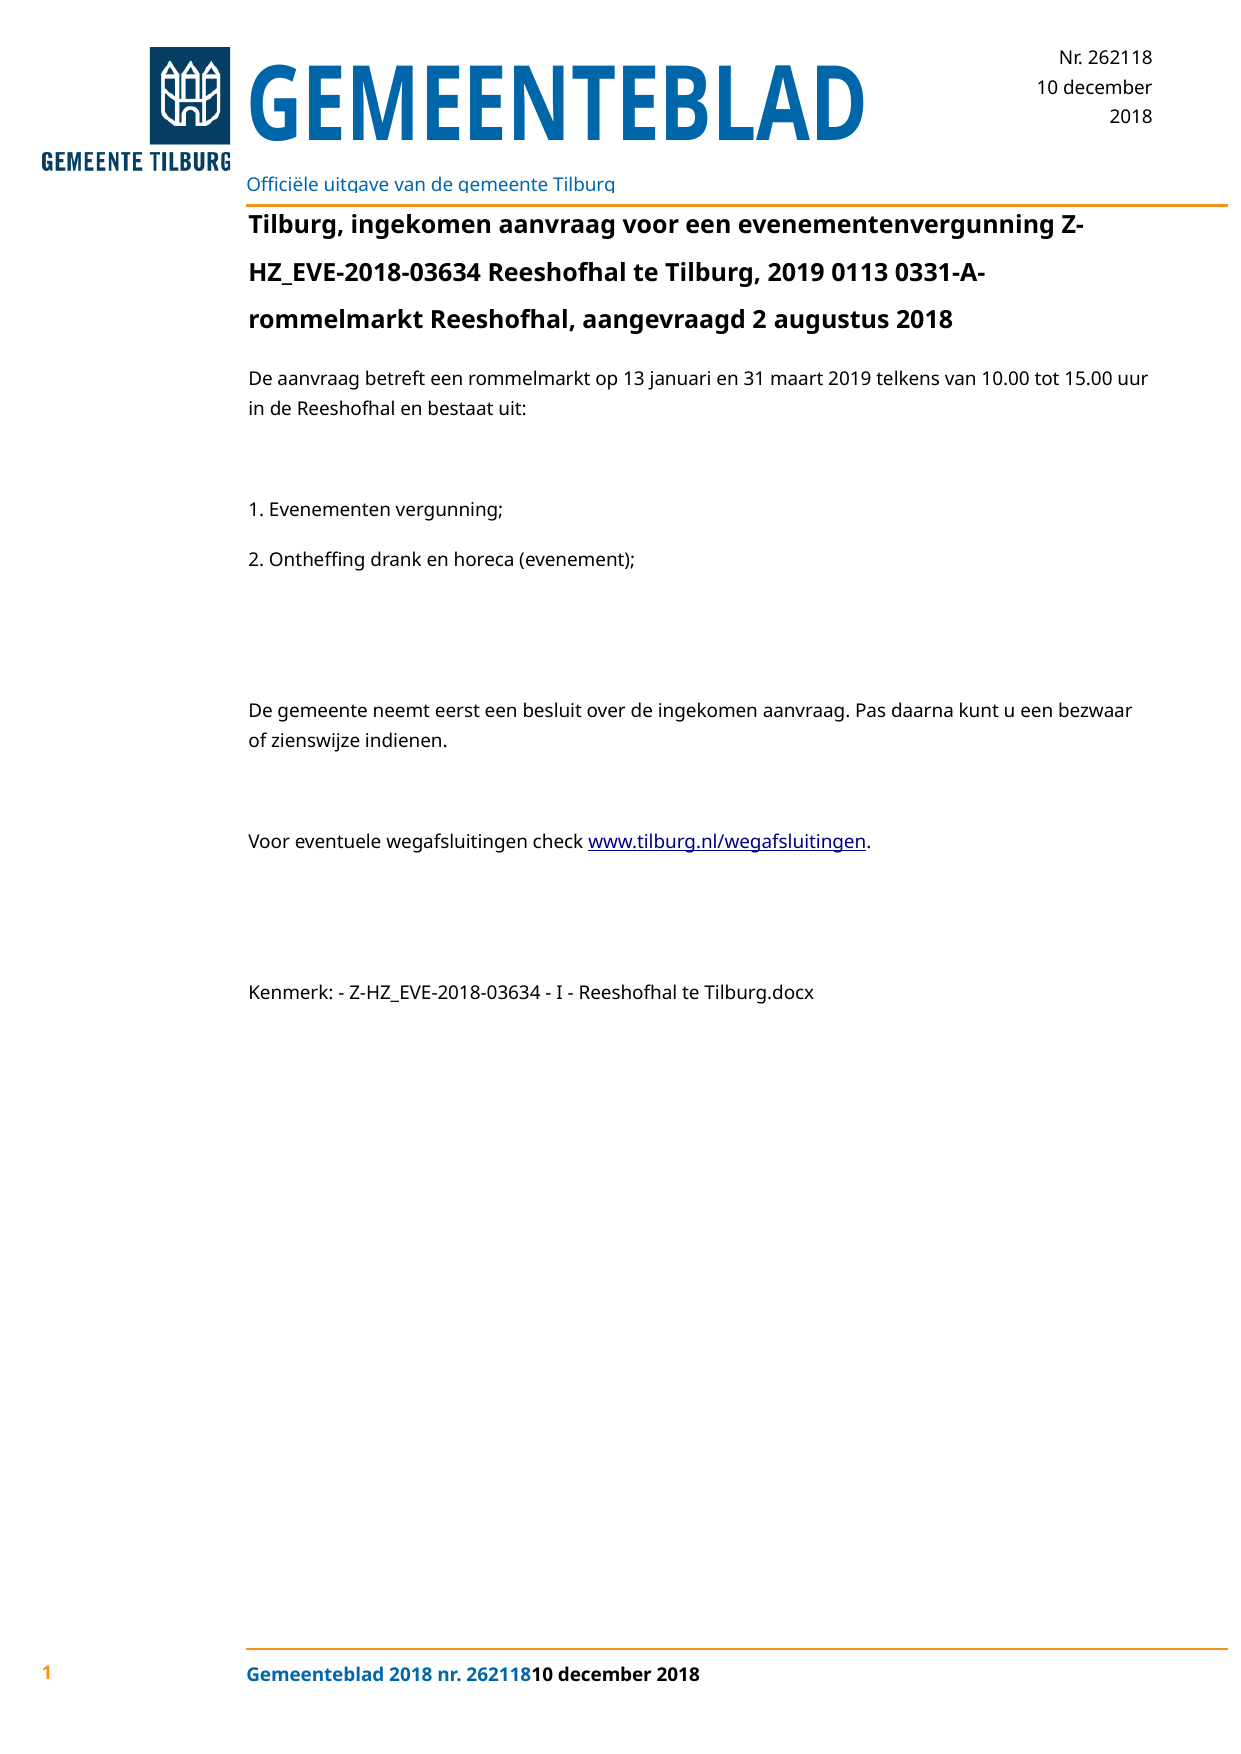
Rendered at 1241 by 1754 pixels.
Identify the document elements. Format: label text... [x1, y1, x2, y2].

text 1. Evenementen vergunning; [248, 496, 1152, 522]
text De aanvraag betreft een rommelmarkt op 13 januari en 31 maart 2019 telkens van 10.00 tot 15.00 uur in de Reeshofhal en bestaat uit: [248, 366, 1152, 421]
text Voor eventuele wegafsluitingen check www.tilburg.nl/wegafsluitingen. [248, 828, 1152, 854]
text De gemeente neemt eerst een besluit over de ingekomen aanvraag. Pas daarna kunt u een bezwaar of zienswijze indienen. [248, 698, 1152, 753]
text Tilburg, ingekomen aanvraag voor een evenementenvergunning Z-HZ_EVE-2018-03634 Reeshofhal te Tilburg, 2019 0113 0331-A-rommelmarkt Reeshofhal, aangevraagd 2 augustus 2018 [248, 207, 1152, 336]
text Kenmerk: - Z-HZ_EVE-2018-03634 - I - Reeshofhal te Tilburg.docx [248, 979, 1152, 1005]
picture [41, 47, 231, 172]
text 2. Ontheffing drank en horeca (evenement); [248, 546, 1152, 572]
